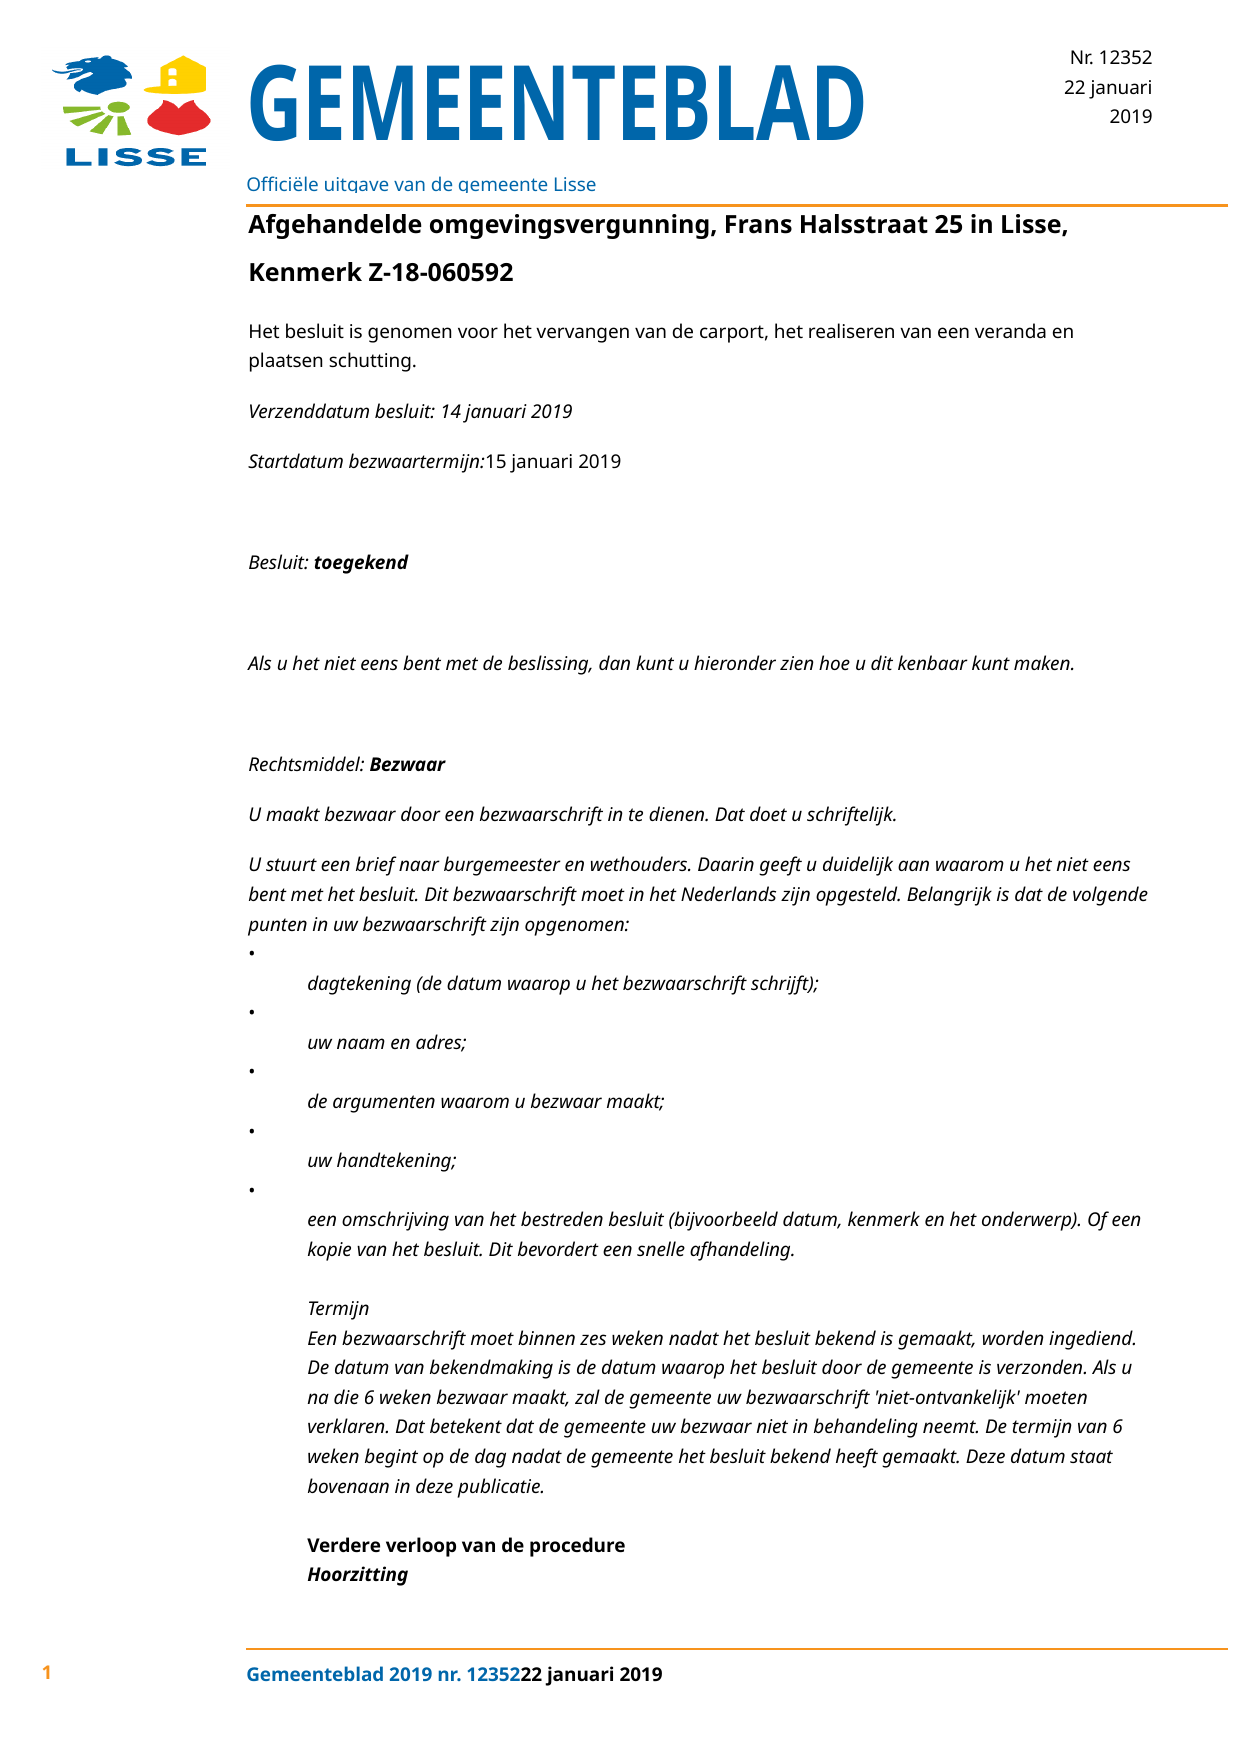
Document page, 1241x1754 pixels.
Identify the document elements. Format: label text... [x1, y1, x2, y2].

list Termijn [248, 1295, 1152, 1321]
text Het besluit is genomen voor het vervangen van de carport, het realiseren van een veranda en plaatsen schutting. [248, 318, 1152, 373]
list Hoorzitting [248, 1562, 1152, 1587]
list een omschrijving van het bestreden besluit (bijvoorbeeld datum, kenmerk en het onderwerp). Of een kopie van het besluit. Dit bevordert een snelle afhandeling. [248, 1207, 1152, 1262]
list dagtekening (de datum waarop u het bezwaarschrift schrijft); [248, 970, 1152, 996]
picture [41, 47, 231, 172]
text U stuurt een brief naar burgemeester en wethouders. Daarin geeft u duidelijk aan waarom u het niet eens bent met het besluit. Dit bezwaarschrift moet in het Nederlands zijn opgesteld. Belangrijk is dat de volgende punten in uw bezwaarschrift zijn opgenomen: [248, 852, 1152, 937]
text U maakt bezwaar door een bezwaarschrift in te dienen. Dat doet u schriftelijk. [248, 801, 1152, 827]
text Verzenddatum besluit: 14 januari 2019 [248, 398, 1152, 424]
list de argumenten waarom u bezwaar maakt; [248, 1088, 1152, 1114]
text Als u het niet eens bent met de beslissing, dan kunt u hieronder zien hoe u dit kenbaar kunt maken. [248, 650, 1152, 676]
list uw handtekening; [248, 1147, 1152, 1173]
list uw naam en adres; [248, 1029, 1152, 1055]
list Een bezwaarschrift moet binnen zes weken nadat het besluit bekend is gemaakt, worden ingediend. De datum van bekendmaking is de datum waarop het besluit door de gemeente is verzonden. Als u na die 6 weken bezwaar maakt, zal de gemeente uw bezwaarschrift 'niet-ontvankelijk' moeten verklaren. Dat betekent dat de gemeente uw bezwaar niet in behandeling neemt. De termijn van 6 weken begint op de dag nadat de gemeente het besluit bekend heeft gemaakt. Deze datum staat bovenaan in deze publicatie. [248, 1325, 1152, 1499]
text Afgehandelde omgevingsvergunning, Frans Halsstraat 25 in Lisse, Kenmerk Z-18-060592 [248, 207, 1152, 288]
list Verdere verloop van de procedure [248, 1532, 1152, 1558]
text Besluit: toegekend [248, 549, 1152, 575]
text Startdatum bezwaartermijn:15 januari 2019 [248, 448, 1152, 474]
text Rechtsmiddel: Bezwaar [248, 751, 1152, 777]
